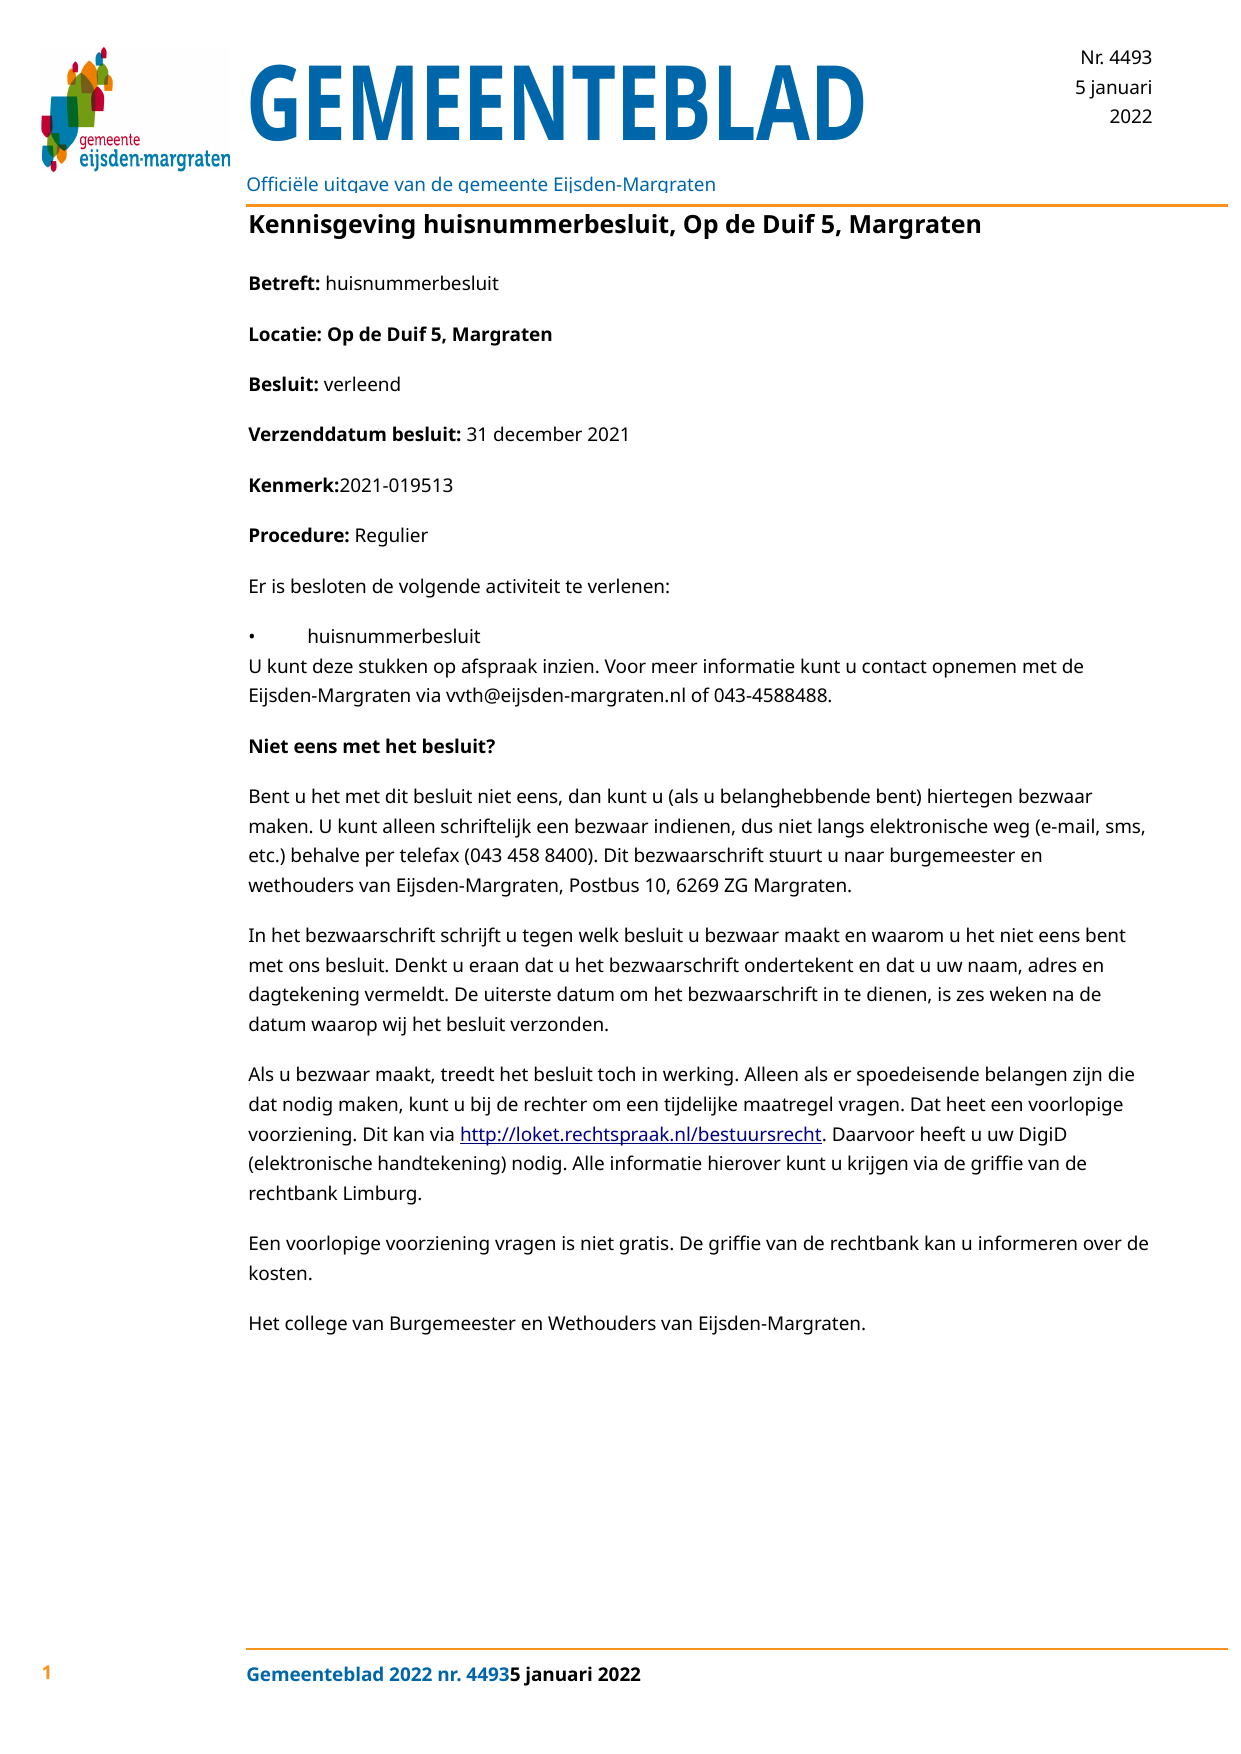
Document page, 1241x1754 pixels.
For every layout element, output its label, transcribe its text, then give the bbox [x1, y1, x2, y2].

text Verzenddatum besluit: 31 december 2021 [248, 422, 1152, 447]
list huisnummerbesluit [248, 623, 1152, 649]
text Niet eens met het besluit? [248, 733, 1152, 758]
text Betreft: huisnummerbesluit [248, 270, 1152, 296]
text Een voorlopige voorziening vragen is niet gratis. De griffie van de rechtbank kan u informeren over de kosten. [248, 1230, 1152, 1286]
text Locatie: Op de Duif 5, Margraten [248, 321, 1152, 346]
text U kunt deze stukken op afspraak inzien. Voor meer informatie kunt u contact opnemen met de Eijsden-Margraten via vvth@eijsden-margraten.nl of 043-4588488. [248, 653, 1152, 708]
text Besluit: verleend [248, 371, 1152, 397]
text Procedure: Regulier [248, 522, 1152, 548]
text Kenmerk:2021-019513 [248, 472, 1152, 498]
text Kennisgeving huisnummerbesluit, Op de Duif 5, Margraten [248, 207, 1152, 241]
text In het bezwaarschrift schrijft u tegen welk besluit u bezwaar maakt en waarom u het niet eens bent met ons besluit. Denkt u eraan dat u het bezwaarschrift ondertekent en dat u uw naam, adres en dagtekening vermeldt. De uiterste datum om het bezwaarschrift in te dienen, is zes weken na de datum waarop wij het besluit verzonden. [248, 922, 1152, 1037]
text Het college van Burgemeester en Wethouders van Eijsden-Margraten. [248, 1310, 1152, 1336]
picture [41, 47, 231, 172]
text Er is besloten de volgende activiteit te verlenen: [248, 573, 1152, 598]
text Bent u het met dit besluit niet eens, dan kunt u (als u belanghebbende bent) hiertegen bezwaar maken. U kunt alleen schriftelijk een bezwaar indienen, dus niet langs elektronische weg (e-mail, sms, etc.) behalve per telefax (043 458 8400). Dit bezwaarschrift stuurt u naar burgemeester en wethouders van Eijsden-Margraten, Postbus 10, 6269 ZG Margraten. [248, 783, 1152, 898]
text Als u bezwaar maakt, treedt het besluit toch in werking. Alleen als er spoedeisende belangen zijn die dat nodig maken, kunt u bij de rechter om een tijdelijke maatregel vragen. Dat heet een voorlopige voorziening. Dit kan via http://loket.rechtspraak.nl/bestuursrecht. Daarvoor heeft u uw DigiD (elektronische handtekening) nodig. Alle informatie hierover kunt u krijgen via de griffie van de rechtbank Limburg. [248, 1062, 1152, 1206]
